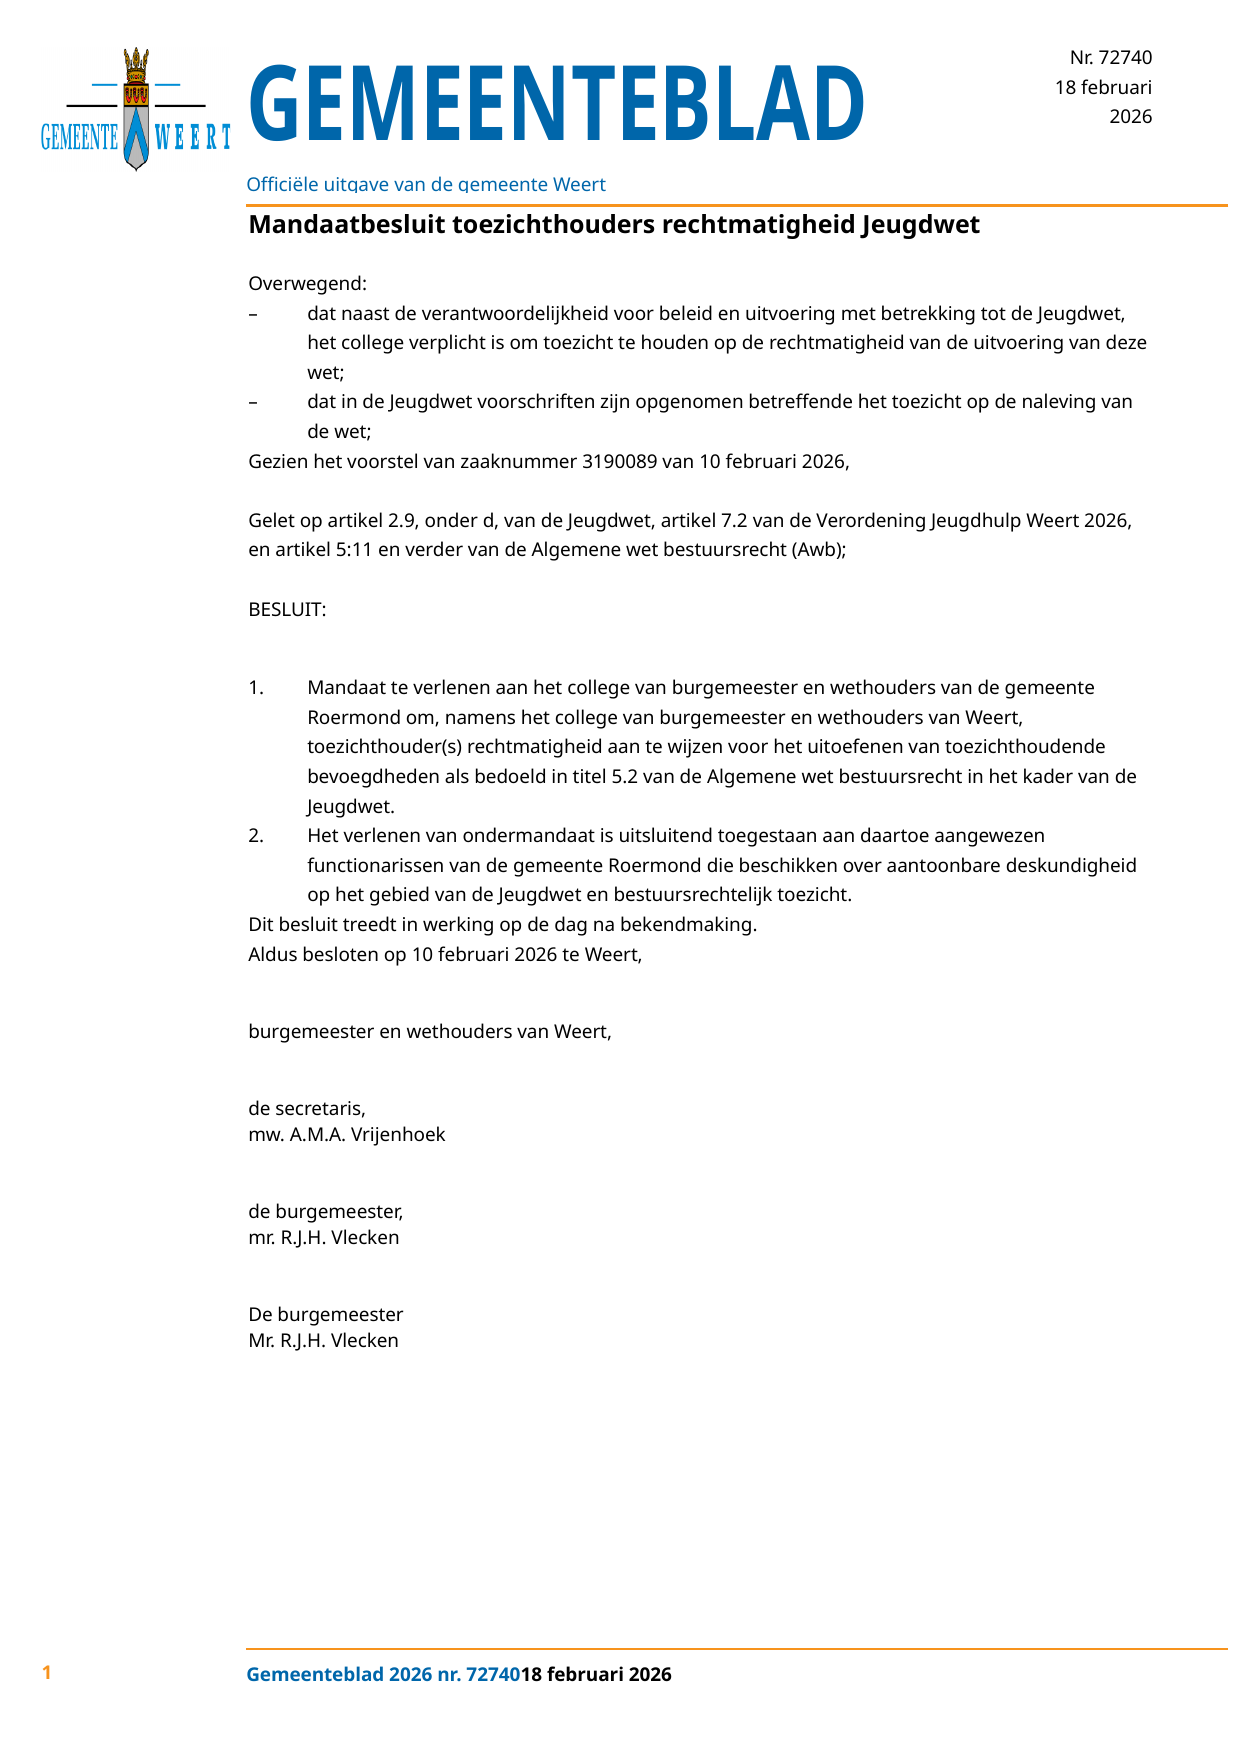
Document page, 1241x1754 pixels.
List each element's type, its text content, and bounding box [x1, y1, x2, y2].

text de secretaris, [248, 1095, 1152, 1121]
text Dit besluit treedt in werking op de dag na bekendmaking. [248, 911, 1152, 937]
text Mr. R.J.H. Vlecken [248, 1327, 1152, 1352]
list dat in de Jeugdwet voorschriften zijn opgenomen betreffende het toezicht op de naleving van de wet; [248, 389, 1152, 444]
text BESLUIT: [248, 596, 1152, 621]
text Gelet op artikel 2.9, onder d, van de Jeugdwet, artikel 7.2 van de Verordening Jeugdhulp Weert 2026, en artikel 5:11 en verder van de Algemene wet bestuursrecht (Awb); [248, 507, 1152, 562]
text mr. R.J.H. Vlecken [248, 1224, 1152, 1249]
list Het verlenen van ondermandaat is uitsluitend toegestaan aan daartoe aangewezen functionarissen van de gemeente Roermond die beschikken over aantoonbare deskundigheid op het gebied van de Jeugdwet en bestuursrechtelijk toezicht. [248, 822, 1152, 907]
text Overwegend: [248, 270, 1152, 296]
text De burgemeester [248, 1301, 1152, 1327]
text Aldus besloten op 10 februari 2026 te Weert, [248, 941, 1152, 967]
text Mandaatbesluit toezichthouders rechtmatigheid Jeugdwet [248, 207, 1152, 241]
text Gezien het voorstel van zaaknummer 3190089 van 10 februari 2026, [248, 448, 1152, 473]
text burgemeester en wethouders van Weert, [248, 1018, 1152, 1044]
list Mandaat te verlenen aan het college van burgemeester en wethouders van de gemeente Roermond om, namens het college van burgemeester en wethouders van Weert, toezichthouder(s) rechtmatigheid aan te wijzen voor het uitoefenen van toezichthoudende bevoegdheden als bedoeld in titel 5.2 van de Algemene wet bestuursrecht in het kader van de Jeugdwet. [248, 674, 1152, 819]
text de burgemeester, [248, 1198, 1152, 1224]
text mw. A.M.A. Vrijenhoek [248, 1121, 1152, 1147]
picture [41, 47, 231, 172]
list dat naast de verantwoordelijkheid voor beleid en uitvoering met betrekking tot de Jeugdwet, het college verplicht is om toezicht te houden op de rechtmatigheid van de uitvoering van deze wet; [248, 300, 1152, 385]
